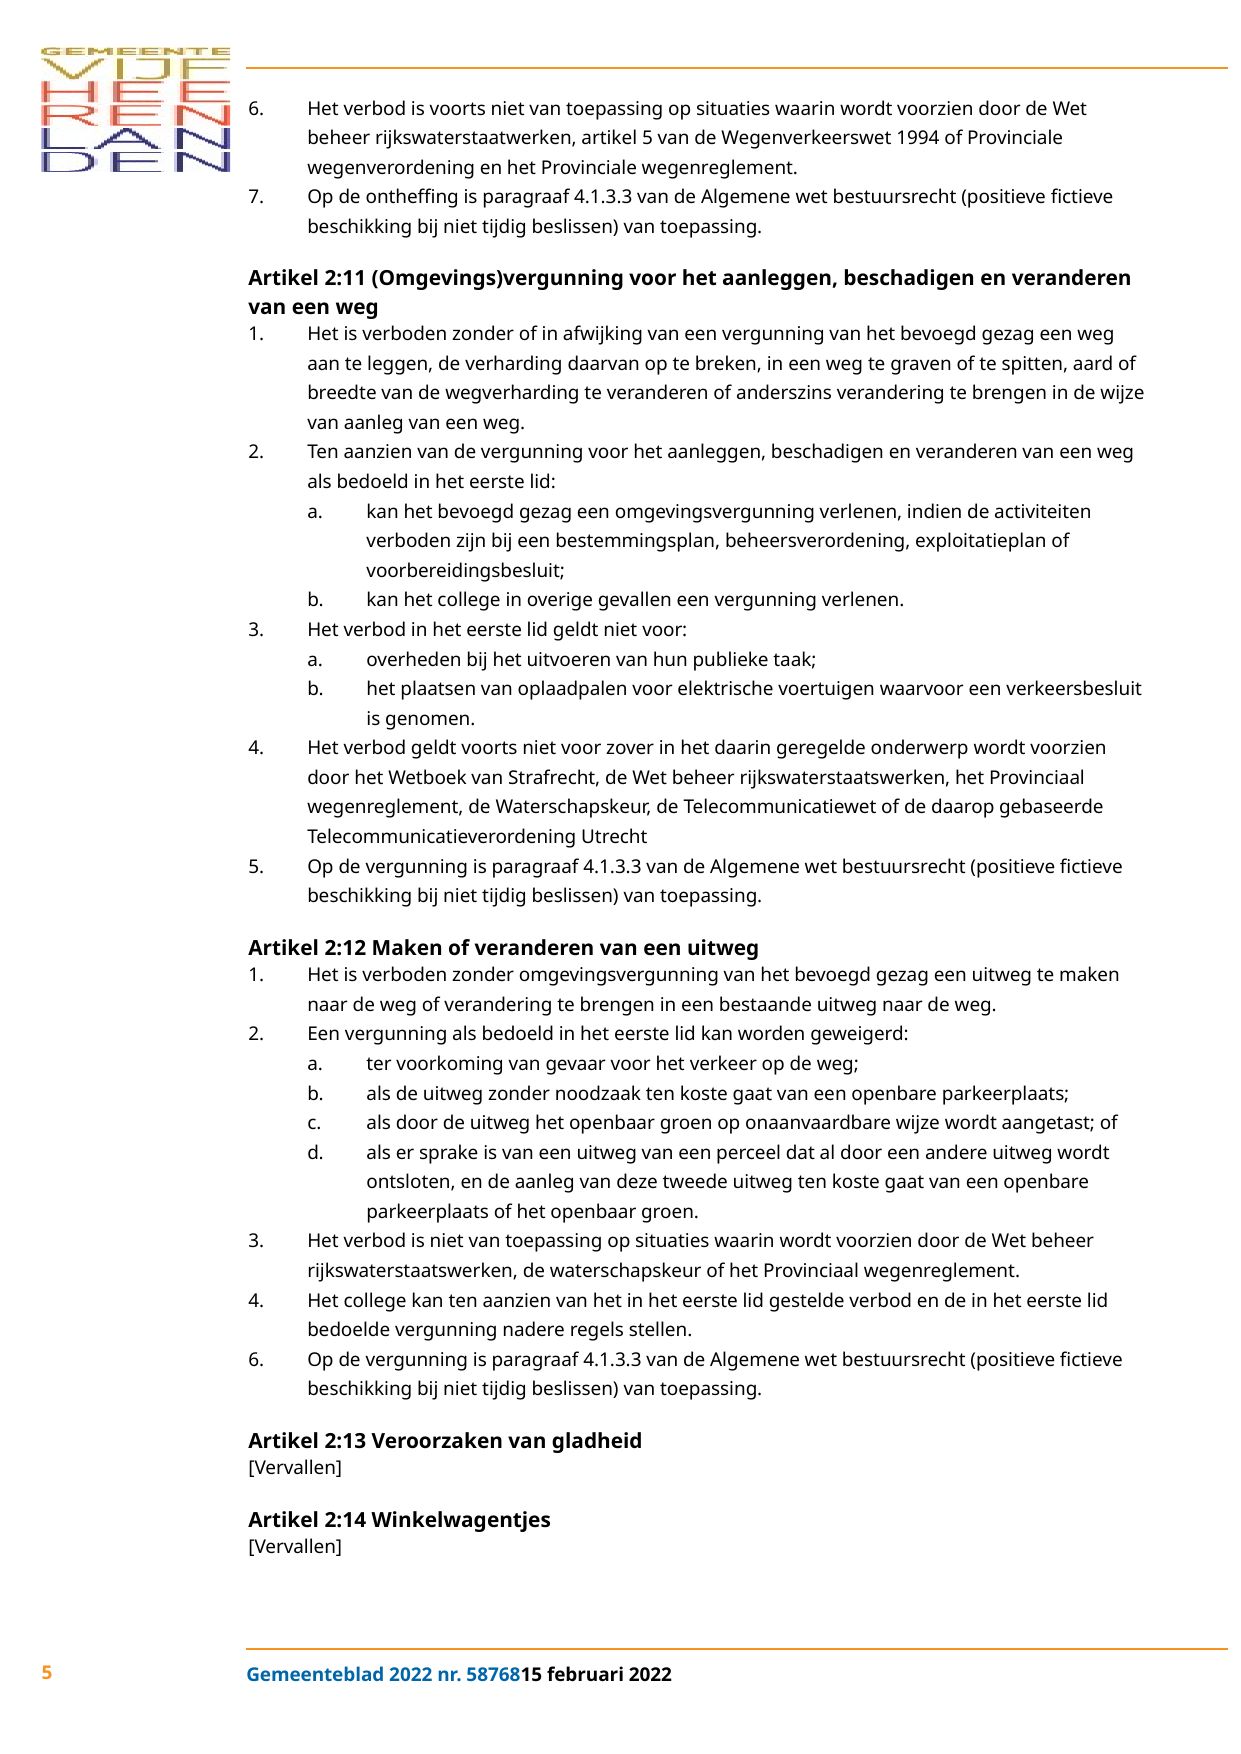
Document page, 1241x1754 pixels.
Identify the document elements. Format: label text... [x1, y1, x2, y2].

list ter voorkoming van gevaar voor het verkeer op de weg; [307, 1050, 1152, 1076]
list Het verbod in het eerste lid geldt niet voor: [248, 616, 1152, 642]
text Artikel 2:11 (Omgevings)vergunning voor het aanleggen, beschadigen en veranderen van een weg [248, 263, 1152, 320]
list kan het college in overige gevallen een vergunning verlenen. [307, 587, 1152, 612]
list Het college kan ten aanzien van het in het eerste lid gestelde verbod en de in het eerste lid bedoelde vergunning nadere regels stellen. [248, 1287, 1152, 1342]
list Het is verboden zonder omgevingsvergunning van het bevoegd gezag een uitweg te maken naar de weg of verandering te brengen in een bestaande uitweg naar de weg. [248, 961, 1152, 1017]
picture [41, 47, 231, 172]
text [Vervallen] [248, 1533, 1152, 1559]
list overheden bij het uitvoeren van hun publieke taak; [307, 646, 1152, 672]
list het plaatsen van oplaadpalen voor elektrische voertuigen waarvoor een verkeersbesluit is genomen. [307, 675, 1152, 731]
list Op de vergunning is paragraaf 4.1.3.3 van de Algemene wet bestuursrecht (positieve fictieve beschikking bij niet tijdig beslissen) van toepassing. [248, 853, 1152, 908]
list Ten aanzien van de vergunning voor het aanleggen, beschadigen en veranderen van een weg als bedoeld in het eerste lid: [248, 439, 1152, 494]
list Op de vergunning is paragraaf 4.1.3.3 van de Algemene wet bestuursrecht (positieve fictieve beschikking bij niet tijdig beslissen) van toepassing. [248, 1346, 1152, 1401]
list Het verbod is voorts niet van toepassing op situaties waarin wordt voorzien door de Wet beheer rijkswaterstaatwerken, artikel 5 van de Wegenverkeerswet 1994 of Provinciale wegenverordening en het Provinciale wegenreglement. [248, 95, 1152, 180]
list Het verbod geldt voorts niet voor zover in het daarin geregelde onderwerp wordt voorzien door het Wetboek van Strafrecht, de Wet beheer rijkswaterstaatswerken, het Provinciaal wegenreglement, de Waterschapskeur, de Telecommunicatiewet of de daarop gebaseerde Telecommunicatieverordening Utrecht [248, 734, 1152, 849]
list Het is verboden zonder of in afwijking van een vergunning van het bevoegd gezag een weg aan te leggen, de verharding daarvan op te breken, in een weg te graven of te spitten, aard of breedte van de wegverharding te veranderen of anderszins verandering te brengen in de wijze van aanleg van een weg. [248, 320, 1152, 435]
text Artikel 2:14 Winkelwagentjes [248, 1505, 1152, 1533]
text Artikel 2:12 Maken of veranderen van een uitweg [248, 933, 1152, 961]
list als de uitweg zonder noodzaak ten koste gaat van een openbare parkeerplaats; [307, 1080, 1152, 1105]
list Op de ontheffing is paragraaf 4.1.3.3 van de Algemene wet bestuursrecht (positieve fictieve beschikking bij niet tijdig beslissen) van toepassing. [248, 183, 1152, 239]
text [Vervallen] [248, 1454, 1152, 1480]
list Het verbod is niet van toepassing op situaties waarin wordt voorzien door de Wet beheer rijkswaterstaatswerken, de waterschapskeur of het Provinciaal wegenreglement. [248, 1228, 1152, 1283]
list kan het bevoegd gezag een omgevingsvergunning verlenen, indien de activiteiten verboden zijn bij een bestemmingsplan, beheersverordening, exploitatieplan of voorbereidingsbesluit; [307, 498, 1152, 583]
list als door de uitweg het openbaar groen op onaanvaardbare wijze wordt aangetast; of [307, 1109, 1152, 1135]
list Een vergunning als bedoeld in het eerste lid kan worden geweigerd: [248, 1021, 1152, 1046]
list als er sprake is van een uitweg van een perceel dat al door een andere uitweg wordt ontsloten, en de aanleg van deze tweede uitweg ten koste gaat van een openbare parkeerplaats of het openbaar groen. [307, 1139, 1152, 1224]
text Artikel 2:13 Veroorzaken van gladheid [248, 1426, 1152, 1454]
